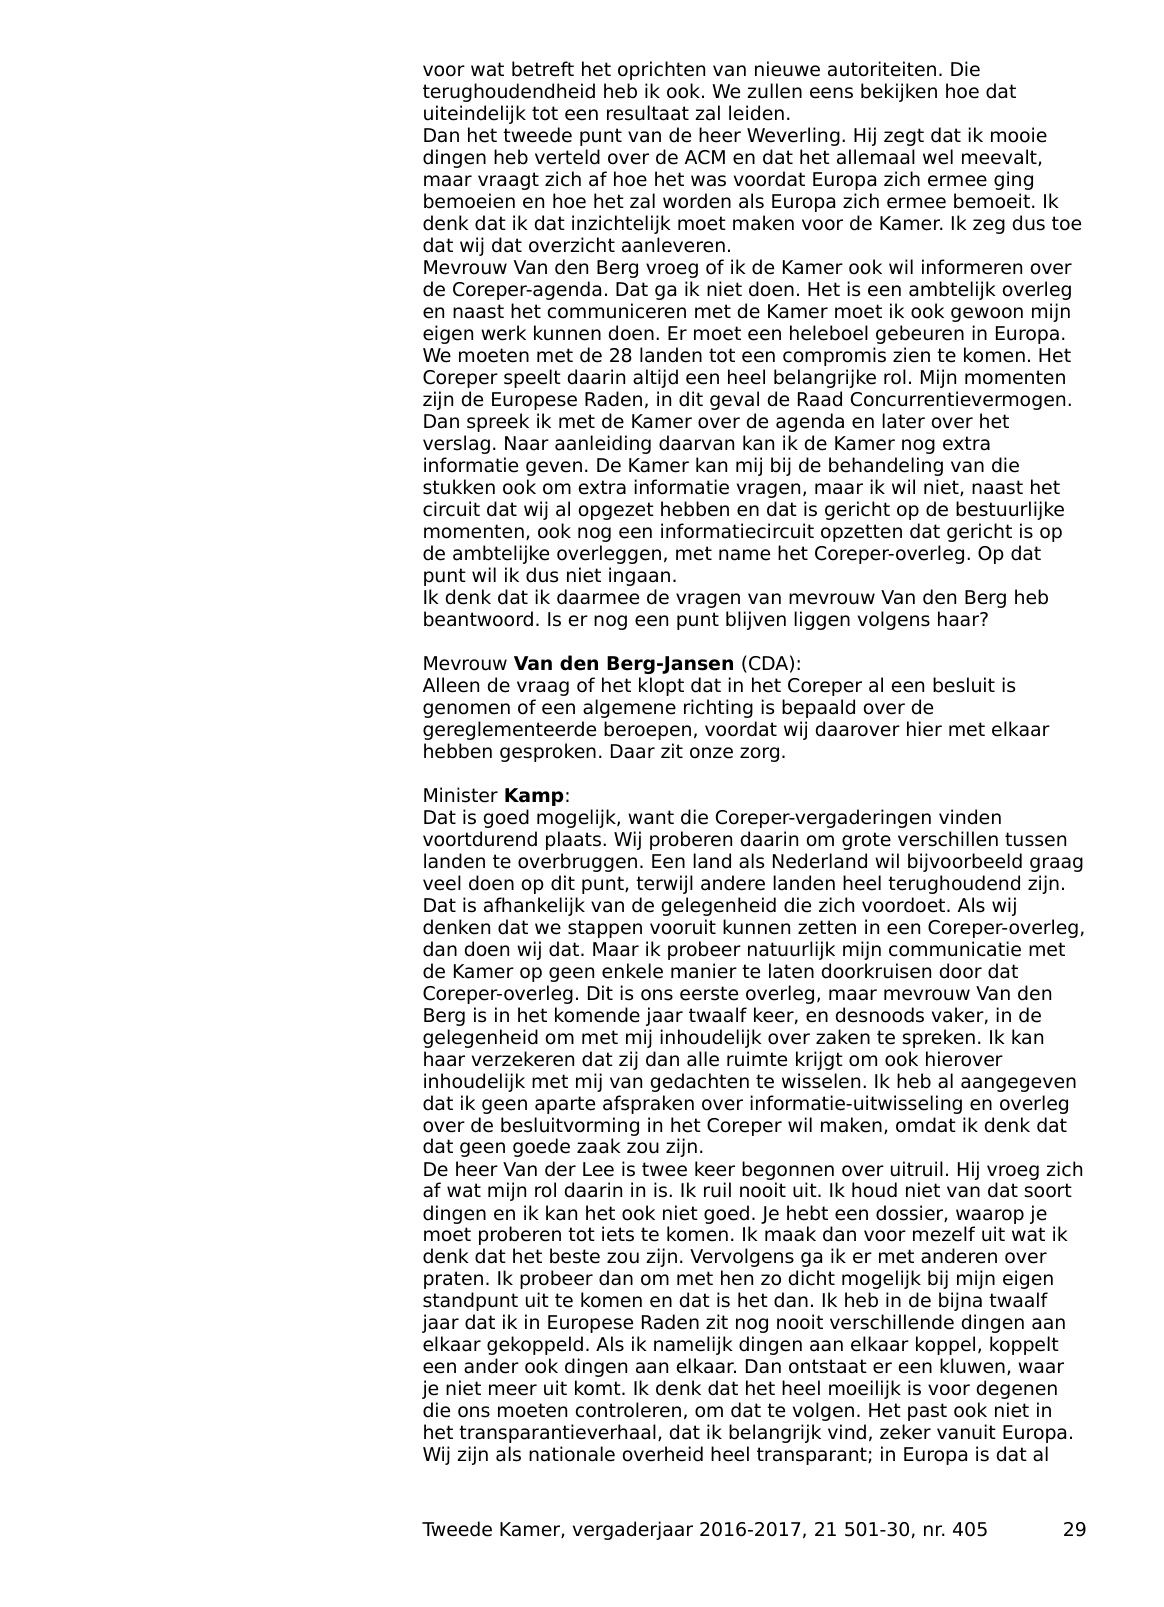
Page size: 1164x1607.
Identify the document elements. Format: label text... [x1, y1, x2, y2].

text Minister Kamp: [422, 785, 1087, 807]
text Mevrouw Van den Berg vroeg of ik de Kamer ook wil informeren over de Coreper-agenda. Dat ga ik niet doen. Het is een ambtelijk overleg en naast het communiceren met de Kamer moet ik ook gewoon mijn eigen werk kunnen doen. Er moet een heleboel gebeuren in Europa. We moeten met de 28 landen tot een compromis zien te komen. Het Coreper speelt daarin altijd een heel belangrijke rol. Mijn momenten zijn de Europese Raden, in dit geval de Raad Concurrentievermogen. Dan spreek ik met de Kamer over de agenda en later over het verslag. Naar aanleiding daarvan kan ik de Kamer nog extra informatie geven. De Kamer kan mij bij de behandeling van die stukken ook om extra informatie vragen, maar ik wil niet, naast het circuit dat wij al opgezet hebben en dat is gericht op de bestuurlijke momenten, ook nog een informatiecircuit opzetten dat gericht is op de ambtelijke overleggen, met name het Coreper-overleg. Op dat punt wil ik dus niet ingaan. [422, 257, 1087, 587]
text voor wat betreft het oprichten van nieuwe autoriteiten. Die terughoudendheid heb ik ook. We zullen eens bekijken hoe dat uiteindelijk tot een resultaat zal leiden. [422, 59, 1087, 125]
text Mevrouw Van den Berg-Jansen (CDA): [422, 653, 1087, 675]
text Dan het tweede punt van de heer Weverling. Hij zegt dat ik mooie dingen heb verteld over de ACM en dat het allemaal wel meevalt, maar vraagt zich af hoe het was voordat Europa zich ermee ging bemoeien en hoe het zal worden als Europa zich ermee bemoeit. Ik denk dat ik dat inzichtelijk moet maken voor de Kamer. Ik zeg dus toe dat wij dat overzicht aanleveren. [422, 125, 1087, 257]
text Ik denk dat ik daarmee de vragen van mevrouw Van den Berg heb beantwoord. Is er nog een punt blijven liggen volgens haar? [422, 587, 1087, 631]
text De heer Van der Lee is twee keer begonnen over uitruil. Hij vroeg zich af wat mijn rol daarin in is. Ik ruil nooit uit. Ik houd niet van dat soort dingen en ik kan het ook niet goed. Je hebt een dossier, waarop je moet proberen tot iets te komen. Ik maak dan voor mezelf uit wat ik denk dat het beste zou zijn. Vervolgens ga ik er met anderen over praten. Ik probeer dan om met hen zo dicht mogelijk bij mijn eigen standpunt uit te komen en dat is het dan. Ik heb in de bijna twaalf jaar dat ik in Europese Raden zit nog nooit verschillende dingen aan elkaar gekoppeld. Als ik namelijk dingen aan elkaar koppel, koppelt een ander ook dingen aan elkaar. Dan ontstaat er een kluwen, waar je niet meer uit komt. Ik denk dat het heel moeilijk is voor degenen die ons moeten controleren, om dat te volgen. Het past ook niet in het transparantieverhaal, dat ik belangrijk vind, zeker vanuit Europa. Wij zijn als nationale overheid heel transparant; in Europa is dat al [422, 1158, 1087, 1466]
text Alleen de vraag of het klopt dat in het Coreper al een besluit is genomen of een algemene richting is bepaald over de gereglementeerde beroepen, voordat wij daarover hier met elkaar hebben gesproken. Daar zit onze zorg. [422, 675, 1087, 763]
text Dat is goed mogelijk, want die Coreper-vergaderingen vinden voortdurend plaats. Wij proberen daarin om grote verschillen tussen landen te overbruggen. Een land als Nederland wil bijvoorbeeld graag veel doen op dit punt, terwijl andere landen heel terughoudend zijn. Dat is afhankelijk van de gelegenheid die zich voordoet. Als wij denken dat we stappen vooruit kunnen zetten in een Coreper-overleg, dan doen wij dat. Maar ik probeer natuurlijk mijn communicatie met de Kamer op geen enkele manier te laten doorkruisen door dat Coreper-overleg. Dit is ons eerste overleg, maar mevrouw Van den Berg is in het komende jaar twaalf keer, en desnoods vaker, in de gelegenheid om met mij inhoudelijk over zaken te spreken. Ik kan haar verzekeren dat zij dan alle ruimte krijgt om ook hierover inhoudelijk met mij van gedachten te wisselen. Ik heb al aangegeven dat ik geen aparte afspraken over informatie-uitwisseling en overleg over de besluitvorming in het Coreper wil maken, omdat ik denk dat dat geen goede zaak zou zijn. [422, 807, 1087, 1158]
